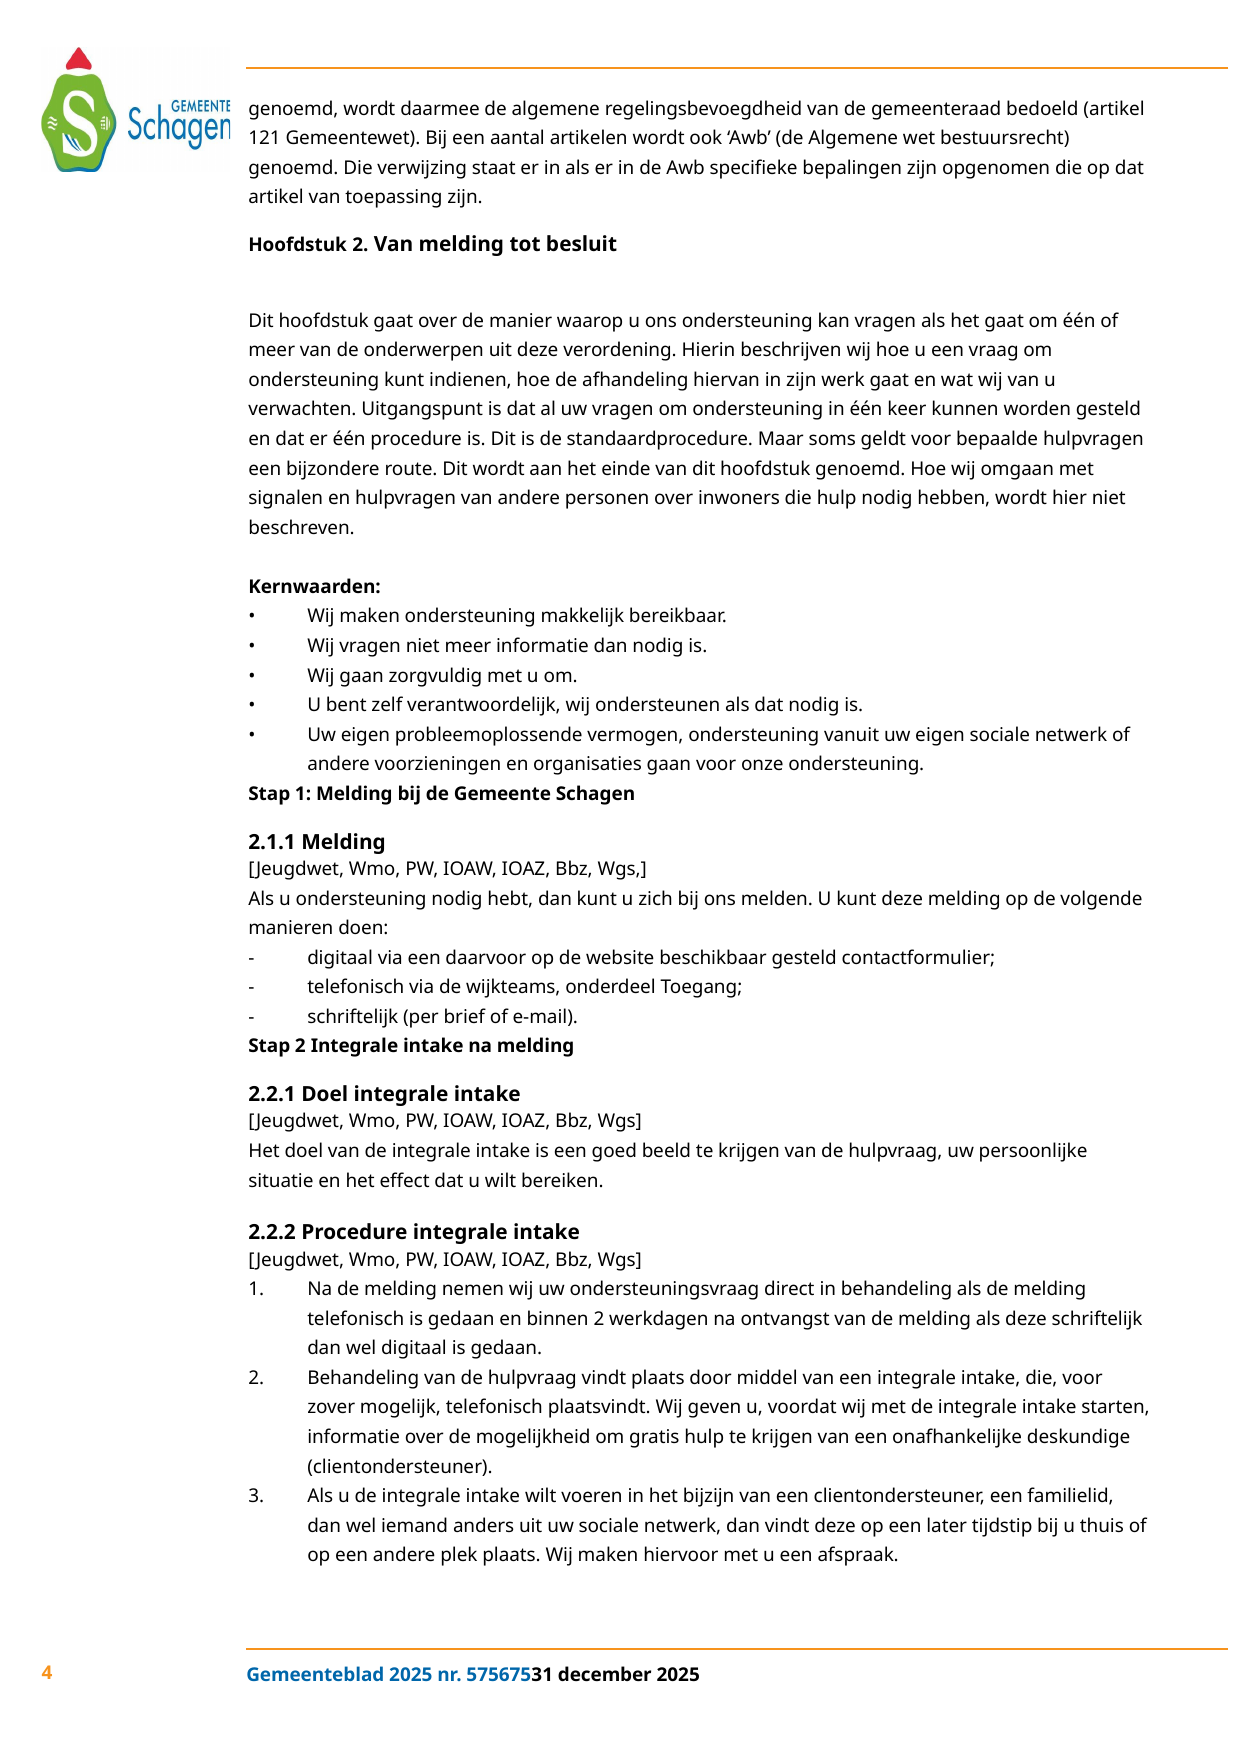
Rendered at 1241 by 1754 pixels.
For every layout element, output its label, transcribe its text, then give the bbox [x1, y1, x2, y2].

text 2.1.1 Melding [248, 827, 1152, 855]
text Stap 1: Melding bij de Gemeente Schagen [248, 780, 1152, 806]
list telefonisch via de wijkteams, onderdeel Toegang; [248, 973, 1152, 999]
list U bent zelf verantwoordelijk, wij ondersteunen als dat nodig is. [248, 691, 1152, 717]
text Hoofdstuk 2. Van melding tot besluit [248, 229, 1152, 258]
text [Jeugdwet, Wmo, PW, IOAW, IOAZ, Bbz, Wgs] [248, 1246, 1152, 1271]
list Behandeling van de hulpvraag vindt plaats door middel van een integrale intake, die, voor zover mogelijk, telefonisch plaatsvindt. Wij geven u, voordat wij met de integrale intake starten, informatie over de mogelijkheid om gratis hulp te krijgen van een onafhankelijke deskundige (clientondersteuner). [248, 1364, 1152, 1478]
list schriftelijk (per brief of e-mail). [248, 1003, 1152, 1029]
text Stap 2 Integrale intake na melding [248, 1033, 1152, 1058]
list Wij maken ondersteuning makkelijk bereikbaar. [248, 603, 1152, 628]
list Uw eigen probleemoplossende vermogen, ondersteuning vanuit uw eigen sociale netwerk of andere voorzieningen en organisaties gaan voor onze ondersteuning. [248, 721, 1152, 776]
text Kernwaarden: [248, 573, 1152, 599]
text Het doel van de integrale intake is een goed beeld te krijgen van de hulpvraag, uw persoonlijke situatie en het effect dat u wilt bereiken. [248, 1137, 1152, 1193]
text genoemd, wordt daarmee de algemene regelingsbevoegdheid van de gemeenteraad bedoeld (artikel 121 Gemeentewet). Bij een aantal artikelen wordt ook ‘Awb’ (de Algemene wet bestuursrecht) genoemd. Die verwijzing staat er in als er in de Awb specifieke bepalingen zijn opgenomen die op dat artikel van toepassing zijn. [248, 95, 1152, 209]
list Als u de integrale intake wilt voeren in het bijzijn van een clientondersteuner, een familielid, dan wel iemand anders uit uw sociale netwerk, dan vindt deze op een later tijdstip bij u thuis of op een andere plek plaats. Wij maken hiervoor met u een afspraak. [248, 1482, 1152, 1567]
text Als u ondersteuning nodig hebt, dan kunt u zich bij ons melden. U kunt deze melding op de volgende manieren doen: [248, 885, 1152, 940]
list Wij vragen niet meer informatie dan nodig is. [248, 632, 1152, 658]
picture [41, 47, 231, 172]
list digitaal via een daarvoor op de website beschikbaar gesteld contactformulier; [248, 944, 1152, 970]
text 2.2.2 Procedure integrale intake [248, 1217, 1152, 1246]
text Dit hoofdstuk gaat over de manier waarop u ons ondersteuning kan vragen als het gaat om één of meer van de onderwerpen uit deze verordening. Hierin beschrijven wij hoe u een vraag om ondersteuning kunt indienen, hoe de afhandeling hiervan in zijn werk gaat en wat wij van u verwachten. Uitgangspunt is dat al uw vragen om ondersteuning in één keer kunnen worden gesteld en dat er één procedure is. Dit is de standaardprocedure. Maar soms geldt voor bepaalde hulpvragen een bijzondere route. Dit wordt aan het einde van dit hoofdstuk genoemd. Hoe wij omgaan met signalen en hulpvragen van andere personen over inwoners die hulp nodig hebben, wordt hier niet beschreven. [248, 307, 1152, 540]
list Na de melding nemen wij uw ondersteuningsvraag direct in behandeling als de melding telefonisch is gedaan en binnen 2 werkdagen na ontvangst van de melding als deze schriftelijk dan wel digitaal is gedaan. [248, 1275, 1152, 1360]
list Wij gaan zorgvuldig met u om. [248, 662, 1152, 688]
text [Jeugdwet, Wmo, PW, IOAW, IOAZ, Bbz, Wgs,] [248, 855, 1152, 881]
text 2.2.1 Doel integrale intake [248, 1079, 1152, 1108]
text [Jeugdwet, Wmo, PW, IOAW, IOAZ, Bbz, Wgs] [248, 1108, 1152, 1133]
